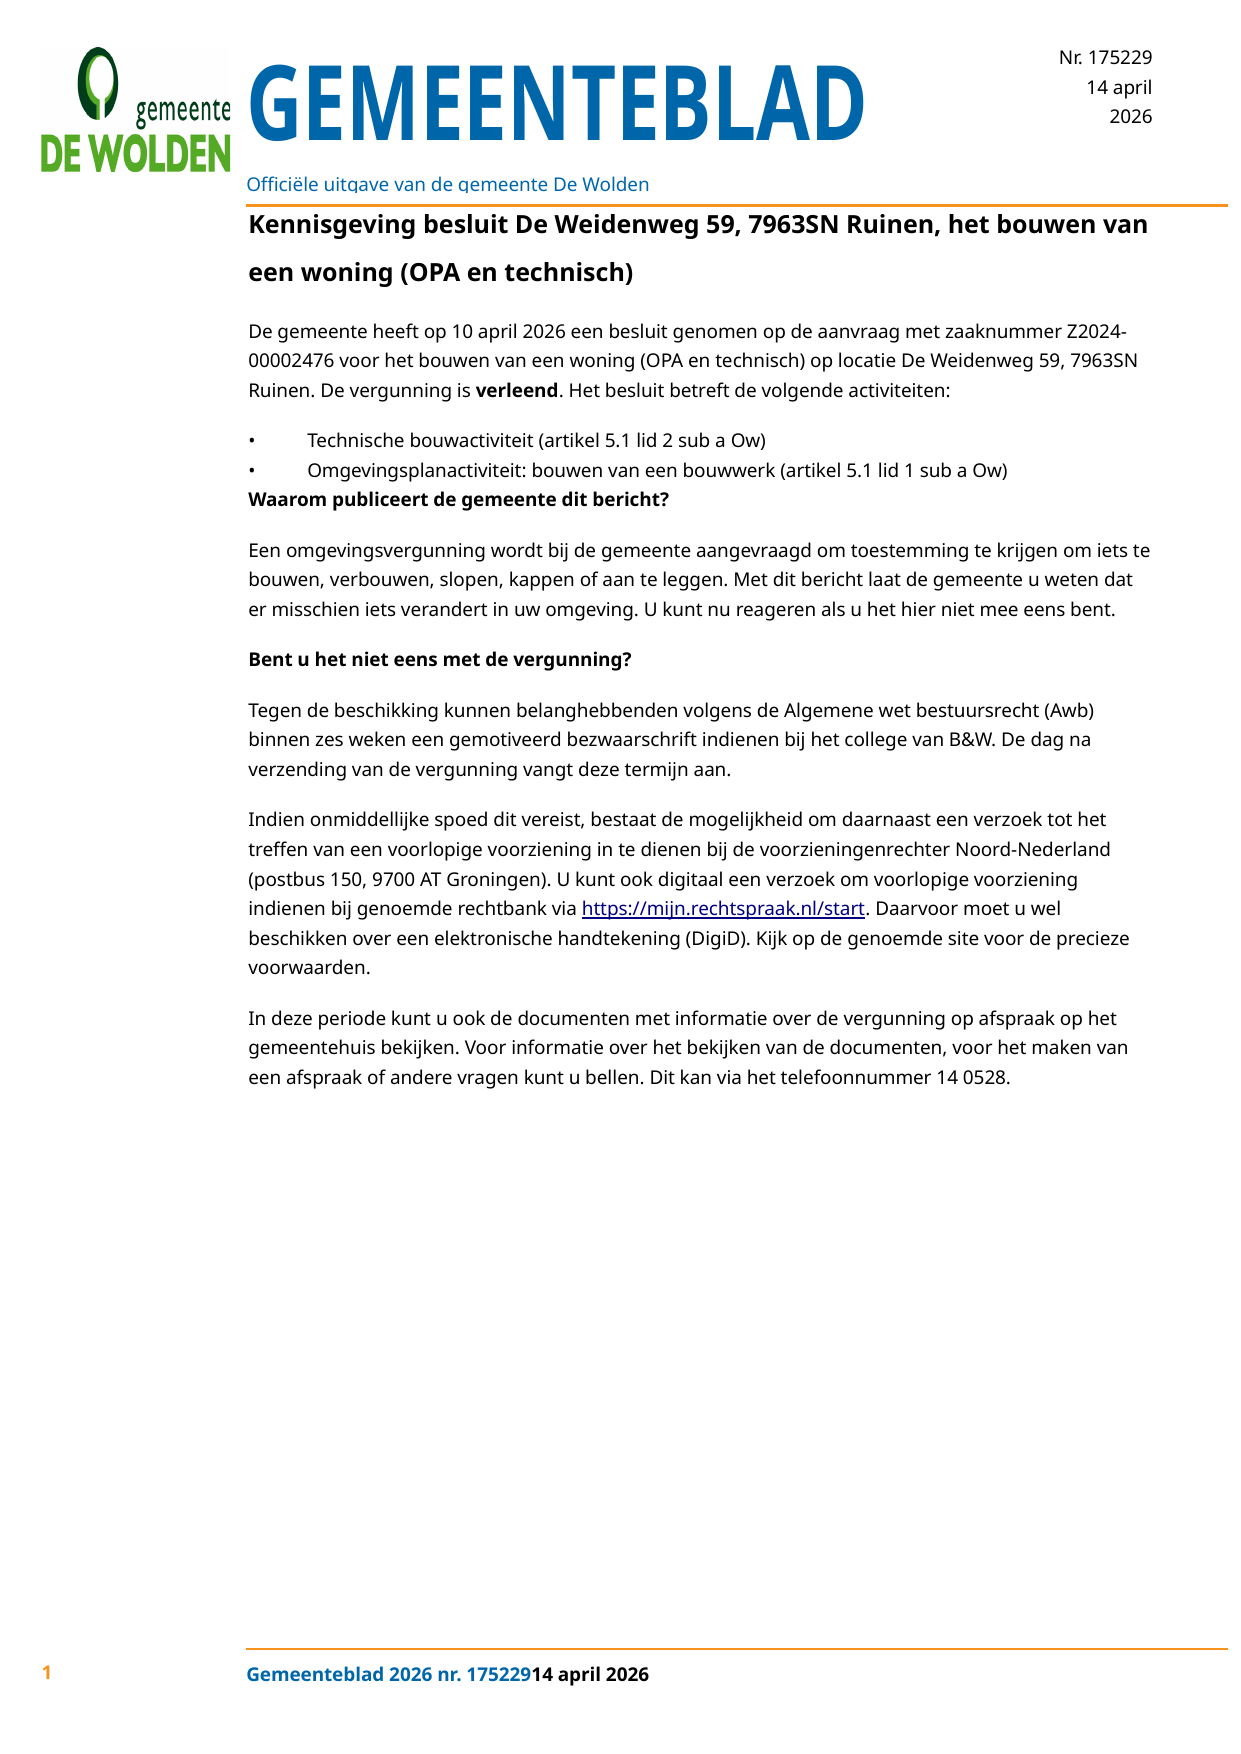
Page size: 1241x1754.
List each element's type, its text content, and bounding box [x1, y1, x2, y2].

text Indien onmiddellijke spoed dit vereist, bestaat de mogelijkheid om daarnaast een verzoek tot het treffen van een voorlopige voorziening in te dienen bij de voorzieningenrechter Noord-Nederland (postbus 150, 9700 AT Groningen). U kunt ook digitaal een verzoek om voorlopige voorziening indienen bij genoemde rechtbank via https://mijn.rechtspraak.nl/start. Daarvoor moet u wel beschikken over een elektronische handtekening (DigiD). Kijk op de genoemde site voor de precieze voorwaarden. [248, 807, 1152, 980]
text Waarom publiceert de gemeente dit bericht? [248, 487, 1152, 512]
picture [41, 47, 231, 172]
text Bent u het niet eens met de vergunning? [248, 647, 1152, 672]
text In deze periode kunt u ook de documenten met informatie over de vergunning op afspraak op het gemeentehuis bekijken. Voor informatie over het bekijken van de documenten, voor het maken van een afspraak of andere vragen kunt u bellen. Dit kan via het telefoonnummer 14 0528. [248, 1005, 1152, 1090]
list Technische bouwactiviteit (artikel 5.1 lid 2 sub a Ow) [248, 427, 1152, 453]
list Omgevingsplanactiviteit: bouwen van een bouwwerk (artikel 5.1 lid 1 sub a Ow) [248, 457, 1152, 483]
text Tegen de beschikking kunnen belanghebbenden volgens de Algemene wet bestuursrecht (Awb) binnen zes weken een gemotiveerd bezwaarschrift indienen bij het college van B&W. De dag na verzending van de vergunning vangt deze termijn aan. [248, 697, 1152, 782]
text De gemeente heeft op 10 april 2026 een besluit genomen op de aanvraag met zaaknummer Z2024-00002476 voor het bouwen van een woning (OPA en technisch) op locatie De Weidenweg 59, 7963SN Ruinen. De vergunning is verleend. Het besluit betreft de volgende activiteiten: [248, 318, 1152, 403]
text Kennisgeving besluit De Weidenweg 59, 7963SN Ruinen, het bouwen van een woning (OPA en technisch) [248, 207, 1152, 288]
text Een omgevingsvergunning wordt bij de gemeente aangevraagd om toestemming te krijgen om iets te bouwen, verbouwen, slopen, kappen of aan te leggen. Met dit bericht laat de gemeente u weten dat er misschien iets verandert in uw omgeving. U kunt nu reageren als u het hier niet mee eens bent. [248, 537, 1152, 622]
